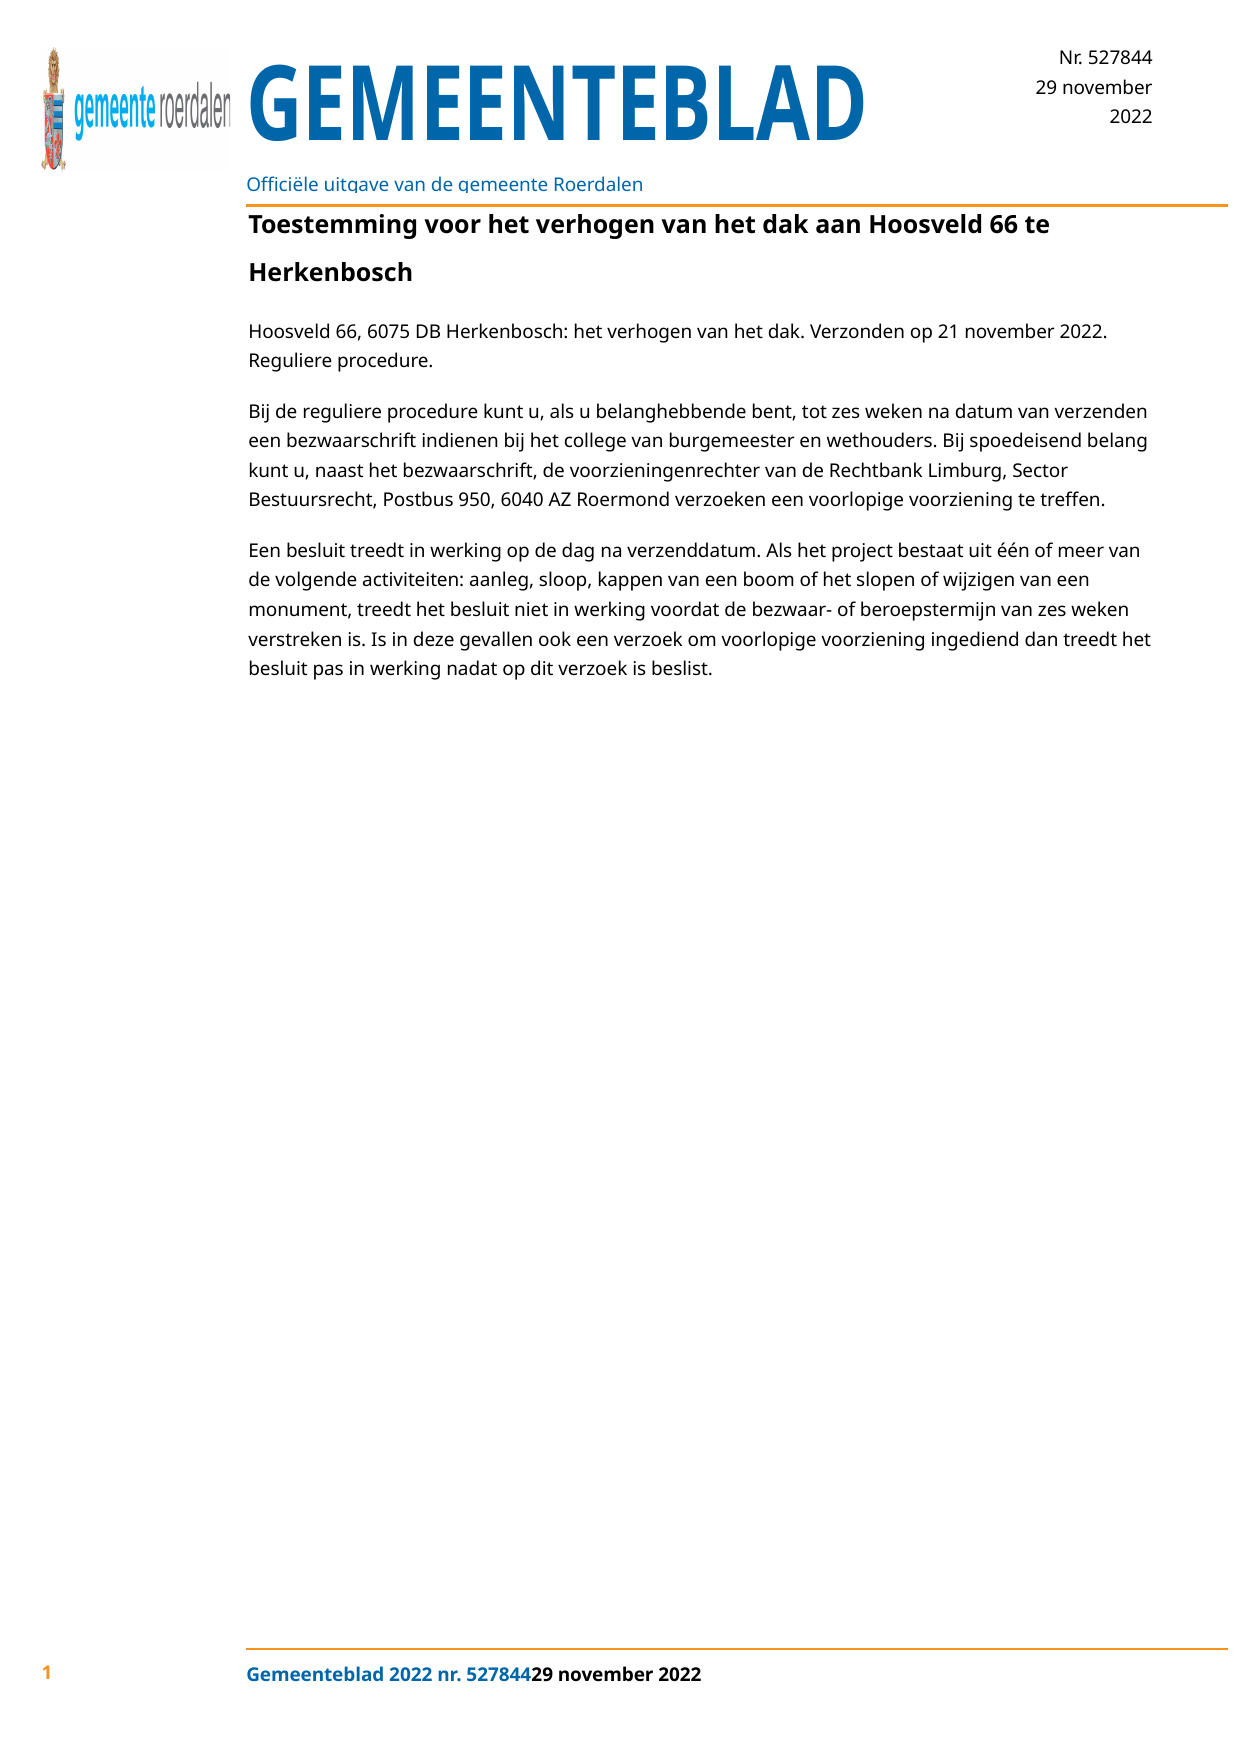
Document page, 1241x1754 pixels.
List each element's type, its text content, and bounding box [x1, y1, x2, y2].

picture [41, 47, 231, 172]
text Bij de reguliere procedure kunt u, als u belanghebbende bent, tot zes weken na datum van verzenden een bezwaarschrift indienen bij het college van burgemeester en wethouders. Bij spoedeisend belang kunt u, naast het bezwaarschrift, de voorzieningenrechter van de Rechtbank Limburg, Sector Bestuursrecht, Postbus 950, 6040 AZ Roermond verzoeken een voorlopige voorziening te treffen. [248, 398, 1152, 512]
text Een besluit treedt in werking op de dag na verzenddatum. Als het project bestaat uit één of meer van de volgende activiteiten: aanleg, sloop, kappen van een boom of het slopen of wijzigen van een monument, treedt het besluit niet in werking voordat de bezwaar- of beroepstermijn van zes weken verstreken is. Is in deze gevallen ook een verzoek om voorlopige voorziening ingediend dan treedt het besluit pas in werking nadat op dit verzoek is beslist. [248, 537, 1152, 681]
text Toestemming voor het verhogen van het dak aan Hoosveld 66 te Herkenbosch [248, 207, 1152, 288]
text Hoosveld 66, 6075 DB Herkenbosch: het verhogen van het dak. Verzonden op 21 november 2022. Reguliere procedure. [248, 318, 1152, 373]
